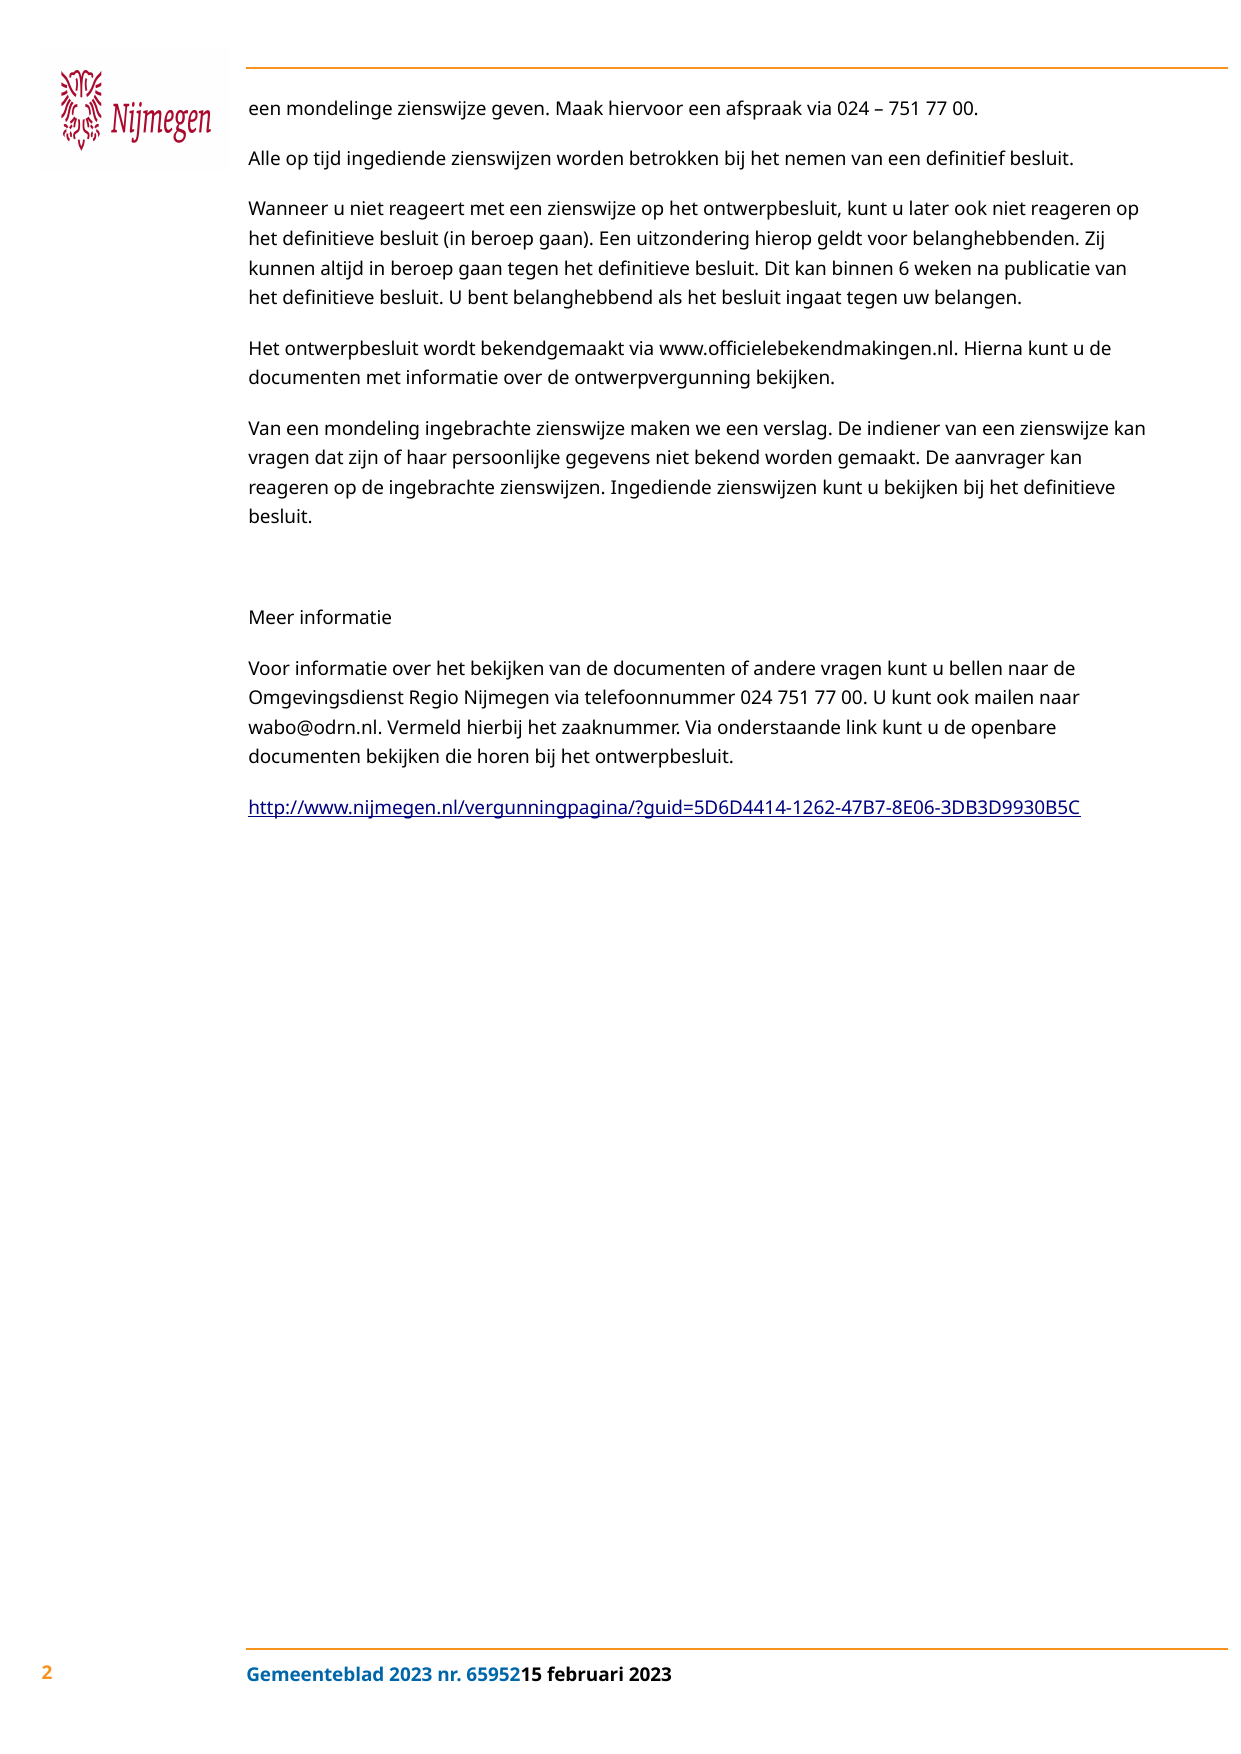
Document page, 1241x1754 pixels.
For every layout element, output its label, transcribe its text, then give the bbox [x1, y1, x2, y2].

text Het ontwerpbesluit wordt bekendgemaakt via www.officielebekendmakingen.nl. Hierna kunt u de documenten met informatie over de ontwerpvergunning bekijken. [248, 335, 1152, 390]
text http://www.nijmegen.nl/vergunningpagina/?guid=5D6D4414-1262-47B7-8E06-3DB3D9930B5C [248, 794, 1152, 820]
text Van een mondeling ingebrachte zienswijze maken we een verslag. De indiener van een zienswijze kan vragen dat zijn of haar persoonlijke gegevens niet bekend worden gemaakt. De aanvrager kan reageren op de ingebrachte zienswijzen. Ingediende zienswijzen kunt u bekijken bij het definitieve besluit. [248, 415, 1152, 529]
text Voor informatie over het bekijken van de documenten of andere vragen kunt u bellen naar de Omgevingsdienst Regio Nijmegen via telefoonnummer 024 751 77 00. U kunt ook mailen naar wabo@odrn.nl. Vermeld hierbij het zaaknummer. Via onderstaande link kunt u de openbare documenten bekijken die horen bij het ontwerpbesluit. [248, 655, 1152, 769]
text Meer informatie [248, 604, 1152, 630]
text Alle op tijd ingediende zienswijzen worden betrokken bij het nemen van een definitief besluit. [248, 145, 1152, 171]
picture [41, 47, 231, 172]
text een mondelinge zienswijze geven. Maak hiervoor een afspraak via 024 – 751 77 00. [248, 95, 1152, 121]
text Wanneer u niet reageert met een zienswijze op het ontwerpbesluit, kunt u later ook niet reageren op het definitieve besluit (in beroep gaan). Een uitzondering hierop geldt voor belanghebbenden. Zij kunnen altijd in beroep gaan tegen het definitieve besluit. Dit kan binnen 6 weken na publicatie van het definitieve besluit. U bent belanghebbend als het besluit ingaat tegen uw belangen. [248, 196, 1152, 310]
